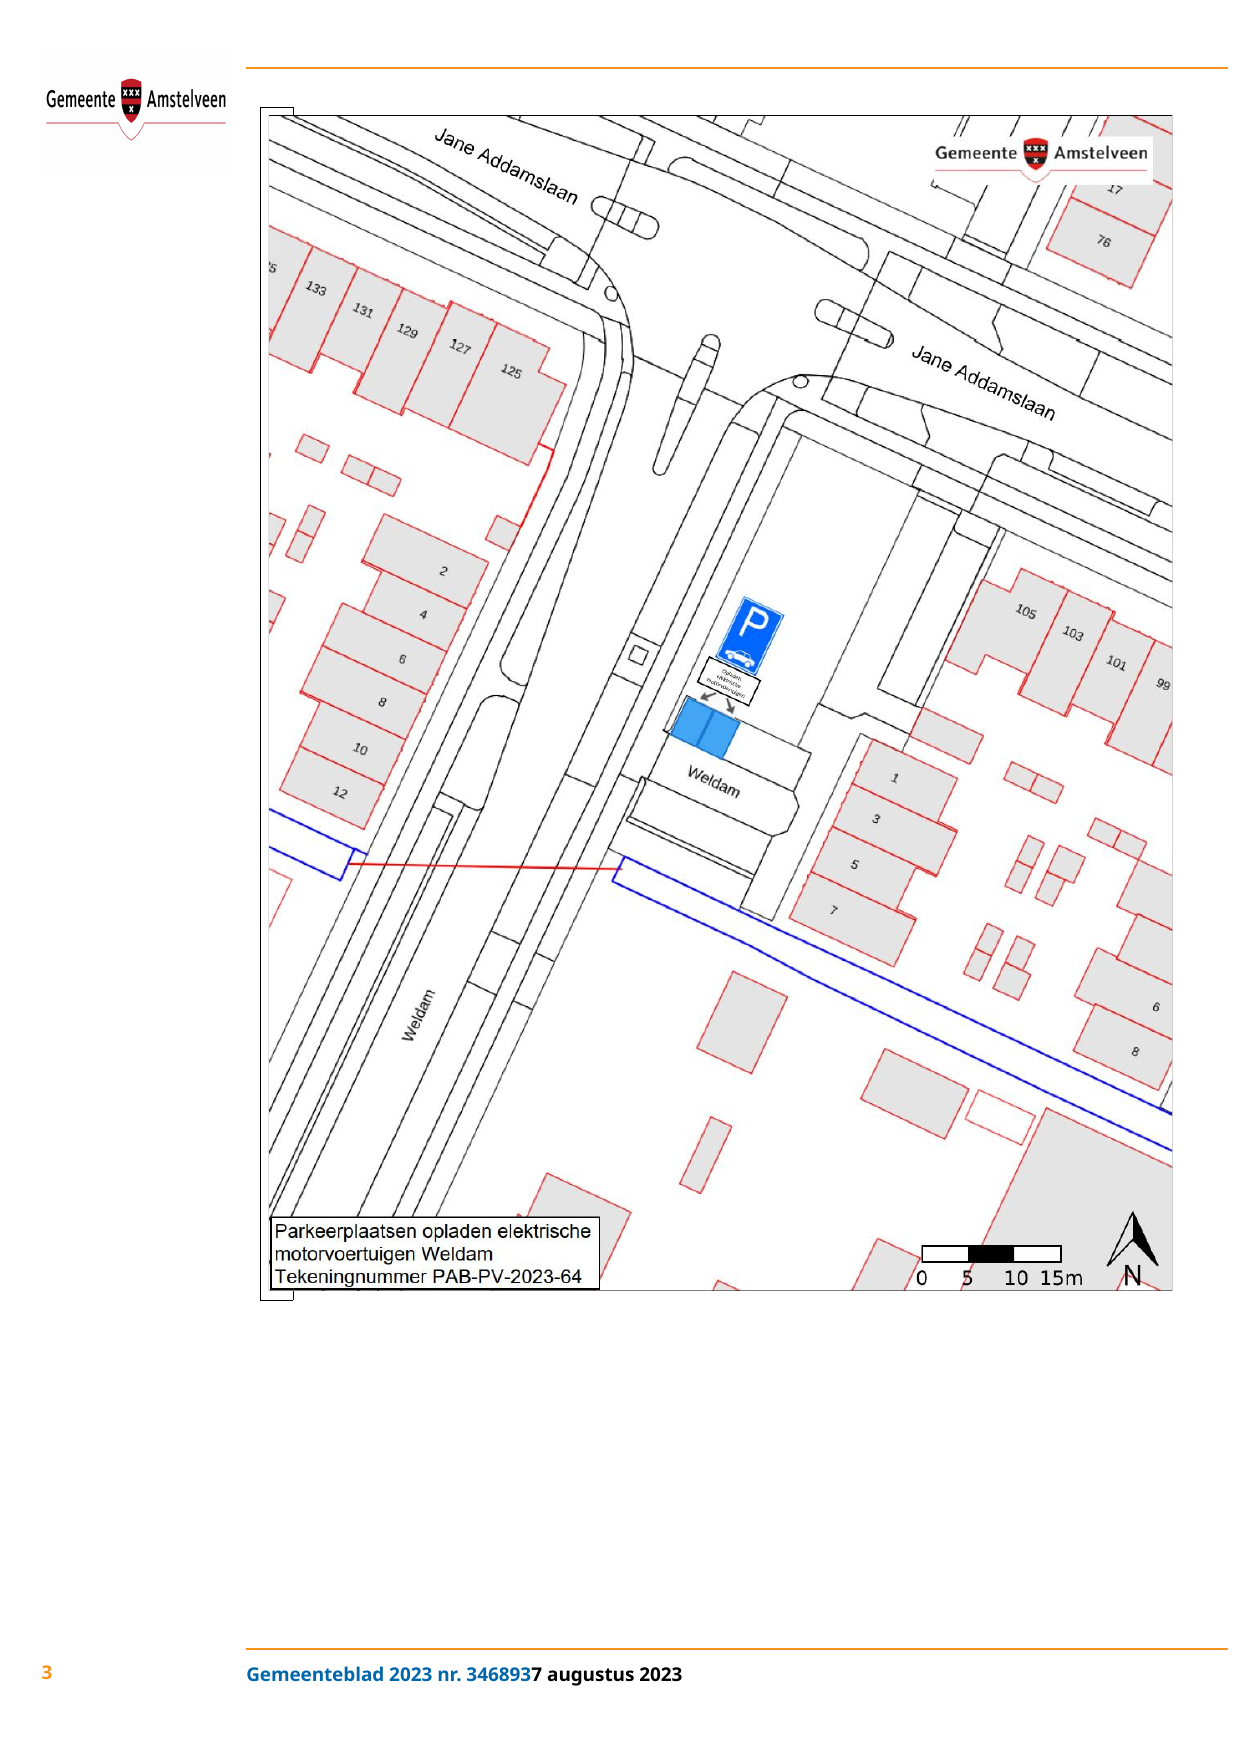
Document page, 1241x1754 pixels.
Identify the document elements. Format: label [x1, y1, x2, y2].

picture [268, 115, 1173, 1291]
picture [41, 47, 231, 172]
